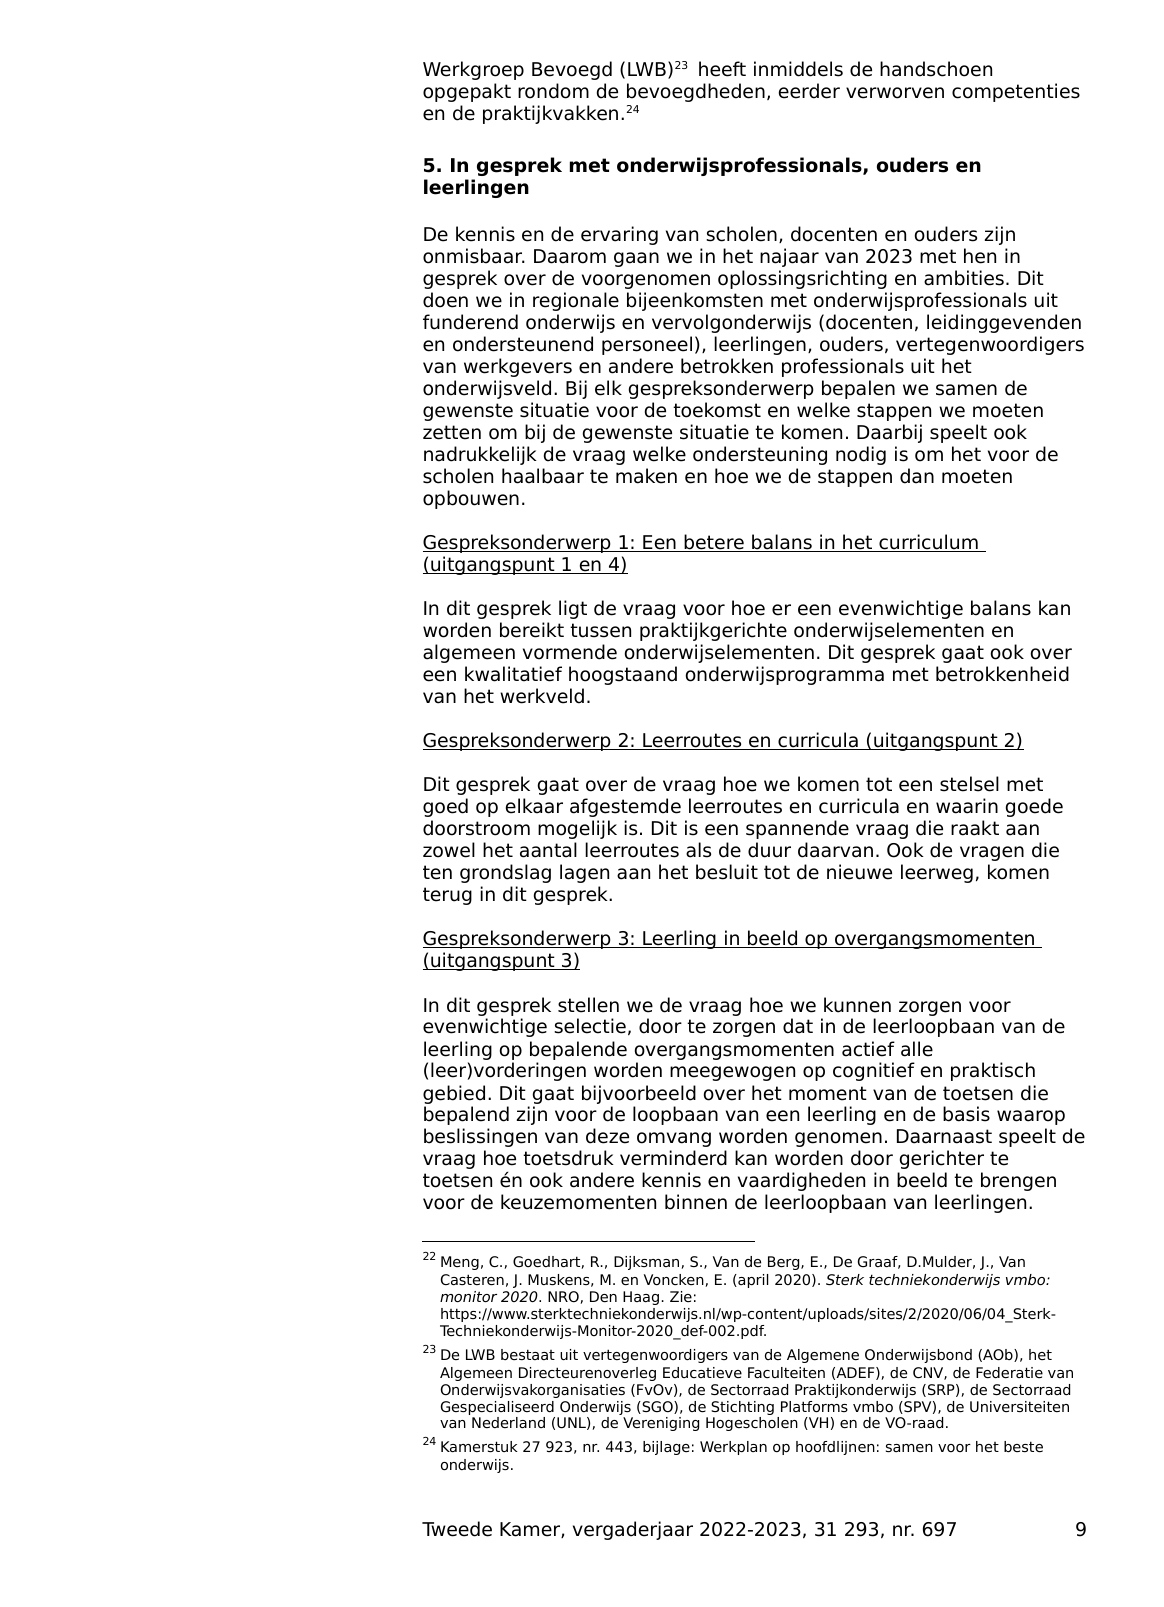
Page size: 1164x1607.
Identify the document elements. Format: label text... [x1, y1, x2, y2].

text In dit gesprek stellen we de vraag hoe we kunnen zorgen voor evenwichtige selectie, door te zorgen dat in de leerloopbaan van de leerling op bepalende overgangsmomenten actief alle (leer)vorderingen worden meegewogen op cognitief en praktisch gebied. Dit gaat bijvoorbeeld over het moment van de toetsen die bepalend zijn voor de loopbaan van een leerling en de basis waarop beslissingen van deze omvang worden genomen. Daarnaast speelt de vraag hoe toetsdruk verminderd kan worden door gerichter te toetsen én ook andere kennis en vaardigheden in beeld te brengen voor de keuzemomenten binnen de leerloopbaan van leerlingen. [422, 994, 1087, 1214]
subtitle Gespreksonderwerp 2: Leerroutes en curricula (uitgangspunt 2) [422, 730, 1087, 752]
text Werkgroep Bevoegd (LWB) heeft inmiddels de handschoen opgepakt rondom de bevoegdheden, eerder verworven competenties en de praktijkvakken. [422, 59, 1087, 125]
text De LWB bestaat uit vertegenwoordigers van de Algemene Onderwijsbond (AOb), het Algemeen Directeurenoverleg Educatieve Faculteiten (ADEF), de CNV, de Federatie van Onderwijsvakorganisaties (FvOv), de Sectorraad Praktijkonderwijs (SRP), de Sectorraad Gespecialiseerd Onderwijs (SGO), de Stichting Platforms vmbo (SPV), de Universiteiten van Nederland (UNL), de Vereniging Hogescholen (VH) en de VO-raad. [422, 1343, 1087, 1432]
subtitle 5. In gesprek met onderwijsprofessionals, ouders en leerlingen [422, 155, 1087, 199]
text Meng, C., Goedhart, R., Dijksman, S., Van de Berg, E., De Graaf, D.Mulder, J., Van Casteren, J. Muskens, M. en Voncken, E. (april 2020). Sterk techniekonderwijs vmbo: monitor 2020. NRO, Den Haag. Zie: https://www.sterktechniekonderwijs.nl/wp-content/uploads/sites/2/2020/06/04_Sterk-Techniekonderwijs-Monitor-2020_def-002.pdf. [422, 1250, 1087, 1340]
text Dit gesprek gaat over de vraag hoe we komen tot een stelsel met goed op elkaar afgestemde leerroutes en curricula en waarin goede doorstroom mogelijk is. Dit is een spannende vraag die raakt aan zowel het aantal leerroutes als de duur daarvan. Ook de vragen die ten grondslag lagen aan het besluit tot de nieuwe leerweg, komen terug in dit gesprek. [422, 774, 1087, 906]
text In dit gesprek ligt de vraag voor hoe er een evenwichtige balans kan worden bereikt tussen praktijkgerichte onderwijselementen en algemeen vormende onderwijselementen. Dit gesprek gaat ook over een kwalitatief hoogstaand onderwijsprogramma met betrokkenheid van het werkveld. [422, 598, 1087, 708]
subtitle Gespreksonderwerp 1: Een betere balans in het curriculum (uitgangspunt 1 en 4) [422, 532, 1087, 576]
subtitle Gespreksonderwerp 3: Leerling in beeld op overgangsmomenten (uitgangspunt 3) [422, 928, 1087, 972]
text De kennis en de ervaring van scholen, docenten en ouders zijn onmisbaar. Daarom gaan we in het najaar van 2023 met hen in gesprek over de voorgenomen oplossingsrichting en ambities. Dit doen we in regionale bijeenkomsten met onderwijsprofessionals uit funderend onderwijs en vervolgonderwijs (docenten, leidinggevenden en ondersteunend personeel), leerlingen, ouders, vertegenwoordigers van werkgevers en andere betrokken professionals uit het onderwijsveld. Bij elk gespreksonderwerp bepalen we samen de gewenste situatie voor de toekomst en welke stappen we moeten zetten om bij de gewenste situatie te komen. Daarbij speelt ook nadrukkelijk de vraag welke ondersteuning nodig is om het voor de scholen haalbaar te maken en hoe we de stappen dan moeten opbouwen. [422, 224, 1087, 510]
text Kamerstuk 27 923, nr. 443, bijlage: Werkplan op hoofdlijnen: samen voor het beste onderwijs. [422, 1435, 1087, 1474]
